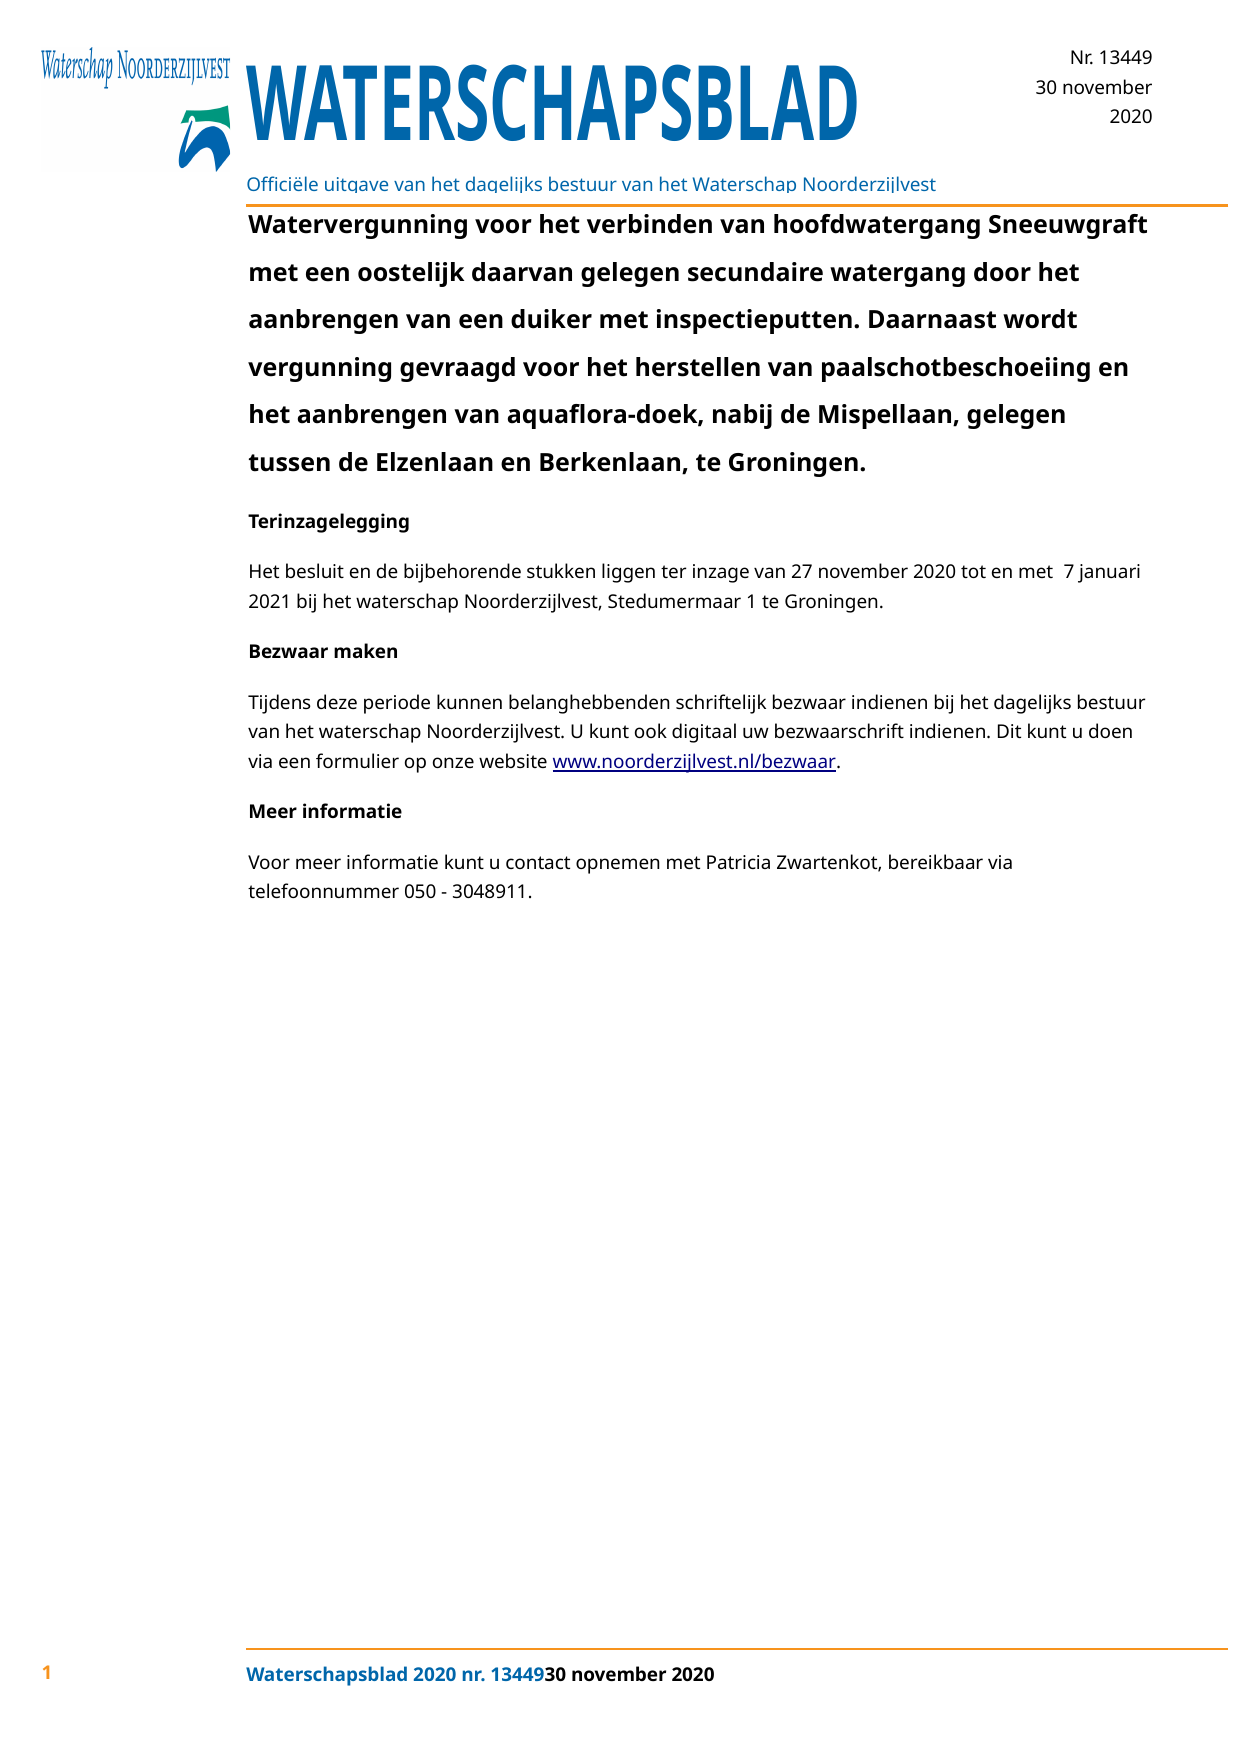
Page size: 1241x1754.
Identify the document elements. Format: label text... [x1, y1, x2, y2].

text Terinzagelegging [248, 508, 1152, 534]
text Voor meer informatie kunt u contact opnemen met Patricia Zwartenkot, bereikbaar via telefoonnummer 050 - 3048911. [248, 849, 1152, 904]
text Bezwaar maken [248, 639, 1152, 664]
text Het besluit en de bijbehorende stukken liggen ter inzage van 27 november 2020 tot en met 7 januari 2021 bij het waterschap Noorderzijlvest, Stedumermaar 1 te Groningen. [248, 559, 1152, 614]
text Meer informatie [248, 799, 1152, 824]
text Watervergunning voor het verbinden van hoofdwatergang Sneeuwgraft met een oostelijk daarvan gelegen secundaire watergang door het aanbrengen van een duiker met inspectieputten. Daarnaast wordt vergunning gevraagd voor het herstellen van paalschotbeschoeiing en het aanbrengen van aquaflora-doek, nabij de Mispellaan, gelegen tussen de Elzenlaan en Berkenlaan, te Groningen. [248, 207, 1152, 479]
text Tijdens deze periode kunnen belanghebbenden schriftelijk bezwaar indienen bij het dagelijks bestuur van het waterschap Noorderzijlvest. U kunt ook digitaal uw bezwaarschrift indienen. Dit kunt u doen via een formulier op onze website www.noorderzijlvest.nl/bezwaar. [248, 689, 1152, 774]
picture [41, 47, 231, 172]
